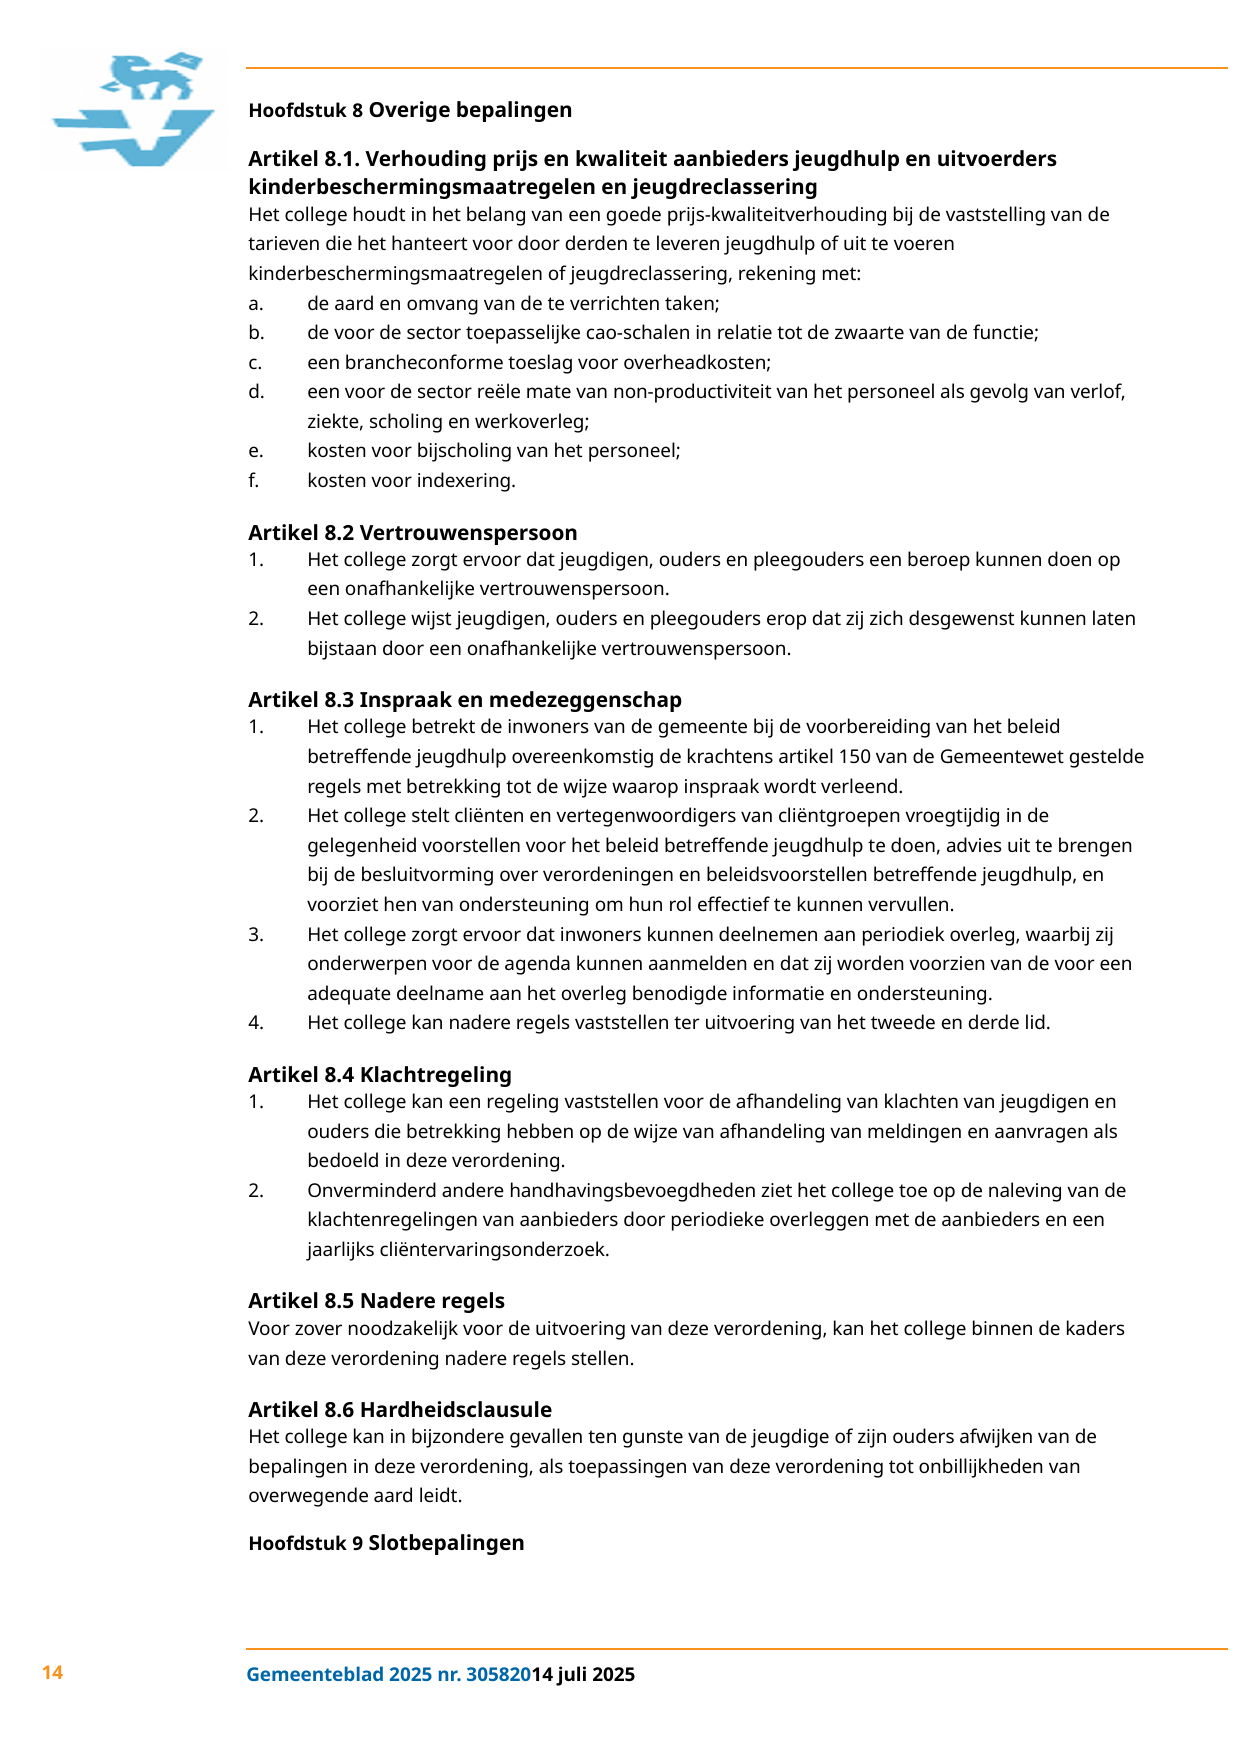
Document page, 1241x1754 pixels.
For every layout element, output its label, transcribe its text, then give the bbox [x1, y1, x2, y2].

text Het college kan in bijzondere gevallen ten gunste van de jeugdige of zijn ouders afwijken van de bepalingen in deze verordening, als toepassingen van deze verordening tot onbillijkheden van overwegende aard leidt. [248, 1423, 1152, 1508]
list kosten voor indexering. [248, 467, 1152, 493]
text Artikel 8.5 Nadere regels [248, 1287, 1152, 1315]
text Artikel 8.6 Hardheidsclausule [248, 1395, 1152, 1423]
list de voor de sector toepasselijke cao-schalen in relatie tot de zwaarte van de functie; [248, 319, 1152, 345]
list Het college betrekt de inwoners van de gemeente bij de voorbereiding van het beleid betreffende jeugdhulp overeenkomstig de krachtens artikel 150 van de Gemeentewet gestelde regels met betrekking tot de wijze waarop inspraak wordt verleend. [248, 714, 1152, 798]
text Artikel 8.2 Vertrouwenspersoon [248, 518, 1152, 546]
text Het college houdt in het belang van een goede prijs-kwaliteitverhouding bij de vaststelling van de tarieven die het hanteert voor door derden te leveren jeugdhulp of uit te voeren kinderbeschermingsmaatregelen of jeugdreclassering, rekening met: [248, 201, 1152, 286]
list Het college wijst jeugdigen, ouders en pleegouders erop dat zij zich desgewenst kunnen laten bijstaan door een onafhankelijke vertrouwenspersoon. [248, 605, 1152, 661]
list Het college stelt cliënten en vertegenwoordigers van cliëntgroepen vroegtijdig in de gelegenheid voorstellen voor het beleid betreffende jeugdhulp te doen, advies uit te brengen bij de besluitvorming over verordeningen en beleidsvoorstellen betreffende jeugdhulp, en voorziet hen van ondersteuning om hun rol effectief te kunnen vervullen. [248, 802, 1152, 917]
list de aard en omvang van de te verrichten taken; [248, 290, 1152, 315]
text Voor zover noodzakelijk voor de uitvoering van deze verordening, kan het college binnen de kaders van deze verordening nadere regels stellen. [248, 1315, 1152, 1370]
text Artikel 8.3 Inspraak en medezeggenschap [248, 685, 1152, 714]
list Het college zorgt ervoor dat inwoners kunnen deelnemen aan periodiek overleg, waarbij zij onderwerpen voor de agenda kunnen aanmelden en dat zij worden voorzien van de voor een adequate deelname aan het overleg benodigde informatie en ondersteuning. [248, 921, 1152, 1006]
list een brancheconforme toeslag voor overheadkosten; [248, 349, 1152, 374]
text Hoofdstuk 8 Overige bepalingen [248, 95, 1152, 123]
text Hoofdstuk 9 Slotbepalingen [248, 1528, 1152, 1557]
list een voor de sector reële mate van non-productiviteit van het personeel als gevolg van verlof, ziekte, scholing en werkoverleg; [248, 378, 1152, 434]
list Het college kan een regeling vaststellen voor de afhandeling van klachten van jeugdigen en ouders die betrekking hebben op de wijze van afhandeling van meldingen en aanvragen als bedoeld in deze verordening. [248, 1088, 1152, 1173]
list Het college zorgt ervoor dat jeugdigen, ouders en pleegouders een beroep kunnen doen op een onafhankelijke vertrouwenspersoon. [248, 546, 1152, 601]
list kosten voor bijscholing van het personeel; [248, 438, 1152, 463]
text Artikel 8.4 Klachtregeling [248, 1060, 1152, 1088]
list Het college kan nadere regels vaststellen ter uitvoering van het tweede en derde lid. [248, 1009, 1152, 1035]
text Artikel 8.1. Verhouding prijs en kwaliteit aanbieders jeugdhulp en uitvoerders kinderbeschermingsmaatregelen en jeugdreclassering [248, 144, 1152, 201]
list Onverminderd andere handhavingsbevoegdheden ziet het college toe op de naleving van de klachtenregelingen van aanbieders door periodieke overleggen met de aanbieders en een jaarlijks cliëntervaringsonderzoek. [248, 1177, 1152, 1262]
picture [41, 47, 231, 172]
